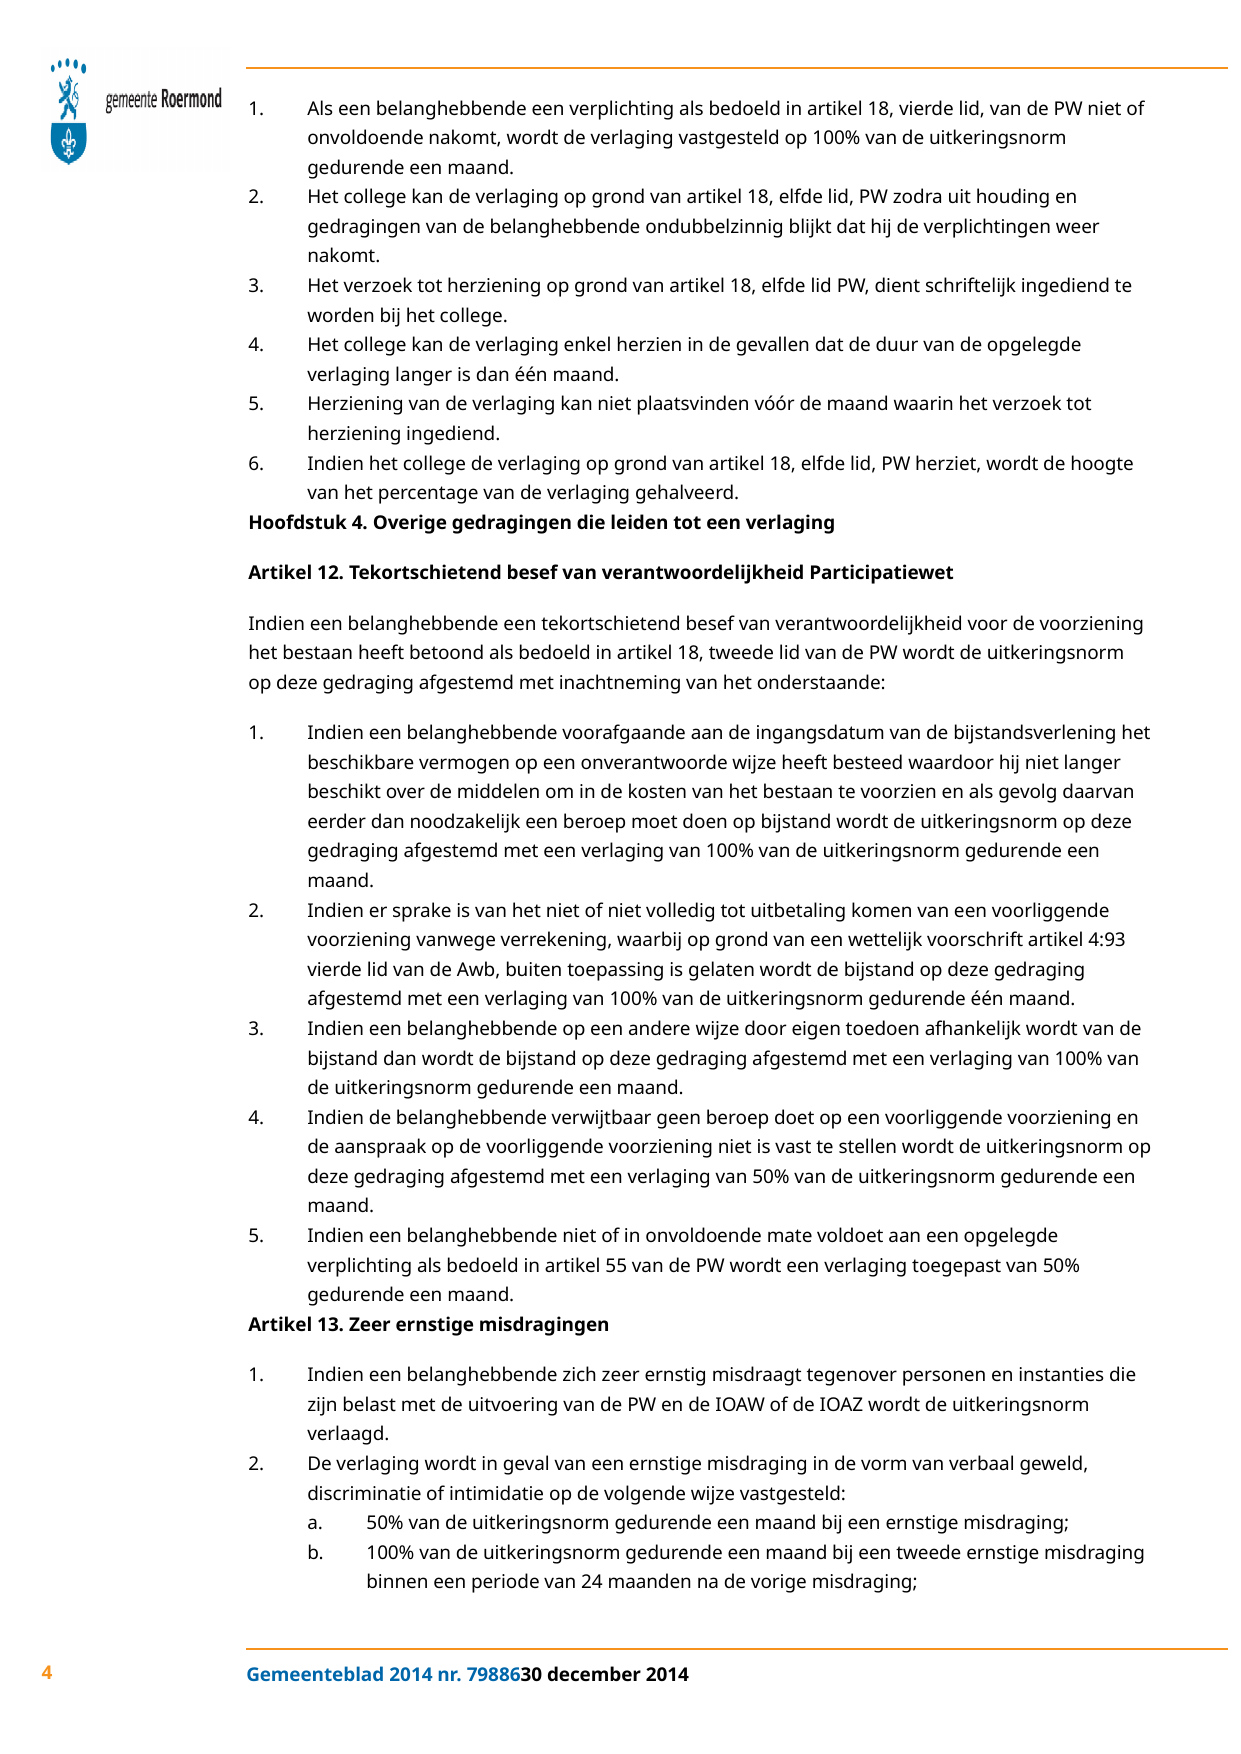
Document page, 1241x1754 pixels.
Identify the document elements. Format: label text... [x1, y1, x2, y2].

list Het verzoek tot herziening op grond van artikel 18, elfde lid PW, dient schriftelijk ingediend te worden bij het college. [248, 272, 1152, 328]
text Artikel 12. Tekortschietend besef van verantwoordelijkheid Participatiewet [248, 559, 1152, 585]
text Indien een belanghebbende een tekortschietend besef van verantwoordelijkheid voor de voorziening het bestaan heeft betoond als bedoeld in artikel 18, tweede lid van de PW wordt de uitkeringsnorm op deze gedraging afgestemd met inachtneming van het onderstaande: [248, 610, 1152, 695]
list Indien er sprake is van het niet of niet volledig tot uitbetaling komen van een voorliggende voorziening vanwege verrekening, waarbij op grond van een wettelijk voorschrift artikel 4:93 vierde lid van de Awb, buiten toepassing is gelaten wordt de bijstand op deze gedraging afgestemd met een verlaging van 100% van de uitkeringsnorm gedurende één maand. [248, 897, 1152, 1011]
list Het college kan de verlaging op grond van artikel 18, elfde lid, PW zodra uit houding en gedragingen van de belanghebbende ondubbelzinnig blijkt dat hij de verplichtingen weer nakomt. [248, 183, 1152, 268]
list Het college kan de verlaging enkel herzien in de gevallen dat de duur van de opgelegde verlaging langer is dan één maand. [248, 331, 1152, 387]
list Herziening van de verlaging kan niet plaatsvinden vóór de maand waarin het verzoek tot herziening ingediend. [248, 391, 1152, 446]
list Indien een belanghebbende niet of in onvoldoende mate voldoet aan een opgelegde verplichting als bedoeld in artikel 55 van de PW wordt een verlaging toegepast van 50% gedurende een maand. [248, 1222, 1152, 1307]
list De verlaging wordt in geval van een ernstige misdraging in de vorm van verbaal geweld, discriminatie of intimidatie op de volgende wijze vastgesteld: [248, 1450, 1152, 1506]
picture [41, 47, 231, 172]
list Indien de belanghebbende verwijtbaar geen beroep doet op een voorliggende voorziening en de aanspraak op de voorliggende voorziening niet is vast te stellen wordt de uitkeringsnorm op deze gedraging afgestemd met een verlaging van 50% van de uitkeringsnorm gedurende een maand. [248, 1104, 1152, 1218]
text Hoofdstuk 4. Overige gedragingen die leiden tot een verlaging [248, 509, 1152, 535]
text Artikel 13. Zeer ernstige misdragingen [248, 1311, 1152, 1337]
list 100% van de uitkeringsnorm gedurende een maand bij een tweede ernstige misdraging binnen een periode van 24 maanden na de vorige misdraging; [307, 1539, 1152, 1594]
list Indien een belanghebbende op een andere wijze door eigen toedoen afhankelijk wordt van de bijstand dan wordt de bijstand op deze gedraging afgestemd met een verlaging van 100% van de uitkeringsnorm gedurende een maand. [248, 1015, 1152, 1100]
list Indien een belanghebbende voorafgaande aan de ingangsdatum van de bijstandsverlening het beschikbare vermogen op een onverantwoorde wijze heeft besteed waardoor hij niet langer beschikt over de middelen om in de kosten van het bestaan te voorzien en als gevolg daarvan eerder dan noodzakelijk een beroep moet doen op bijstand wordt de uitkeringsnorm op deze gedraging afgestemd met een verlaging van 100% van de uitkeringsnorm gedurende een maand. [248, 719, 1152, 893]
list Indien een belanghebbende zich zeer ernstig misdraagt tegenover personen en instanties die zijn belast met de uitvoering van de PW en de IOAW of de IOAZ wordt de uitkeringsnorm verlaagd. [248, 1361, 1152, 1446]
list Indien het college de verlaging op grond van artikel 18, elfde lid, PW herziet, wordt de hoogte van het percentage van de verlaging gehalveerd. [248, 450, 1152, 505]
list 50% van de uitkeringsnorm gedurende een maand bij een ernstige misdraging; [307, 1509, 1152, 1535]
list Als een belanghebbende een verplichting als bedoeld in artikel 18, vierde lid, van de PW niet of onvoldoende nakomt, wordt de verlaging vastgesteld op 100% van de uitkeringsnorm gedurende een maand. [248, 95, 1152, 180]
